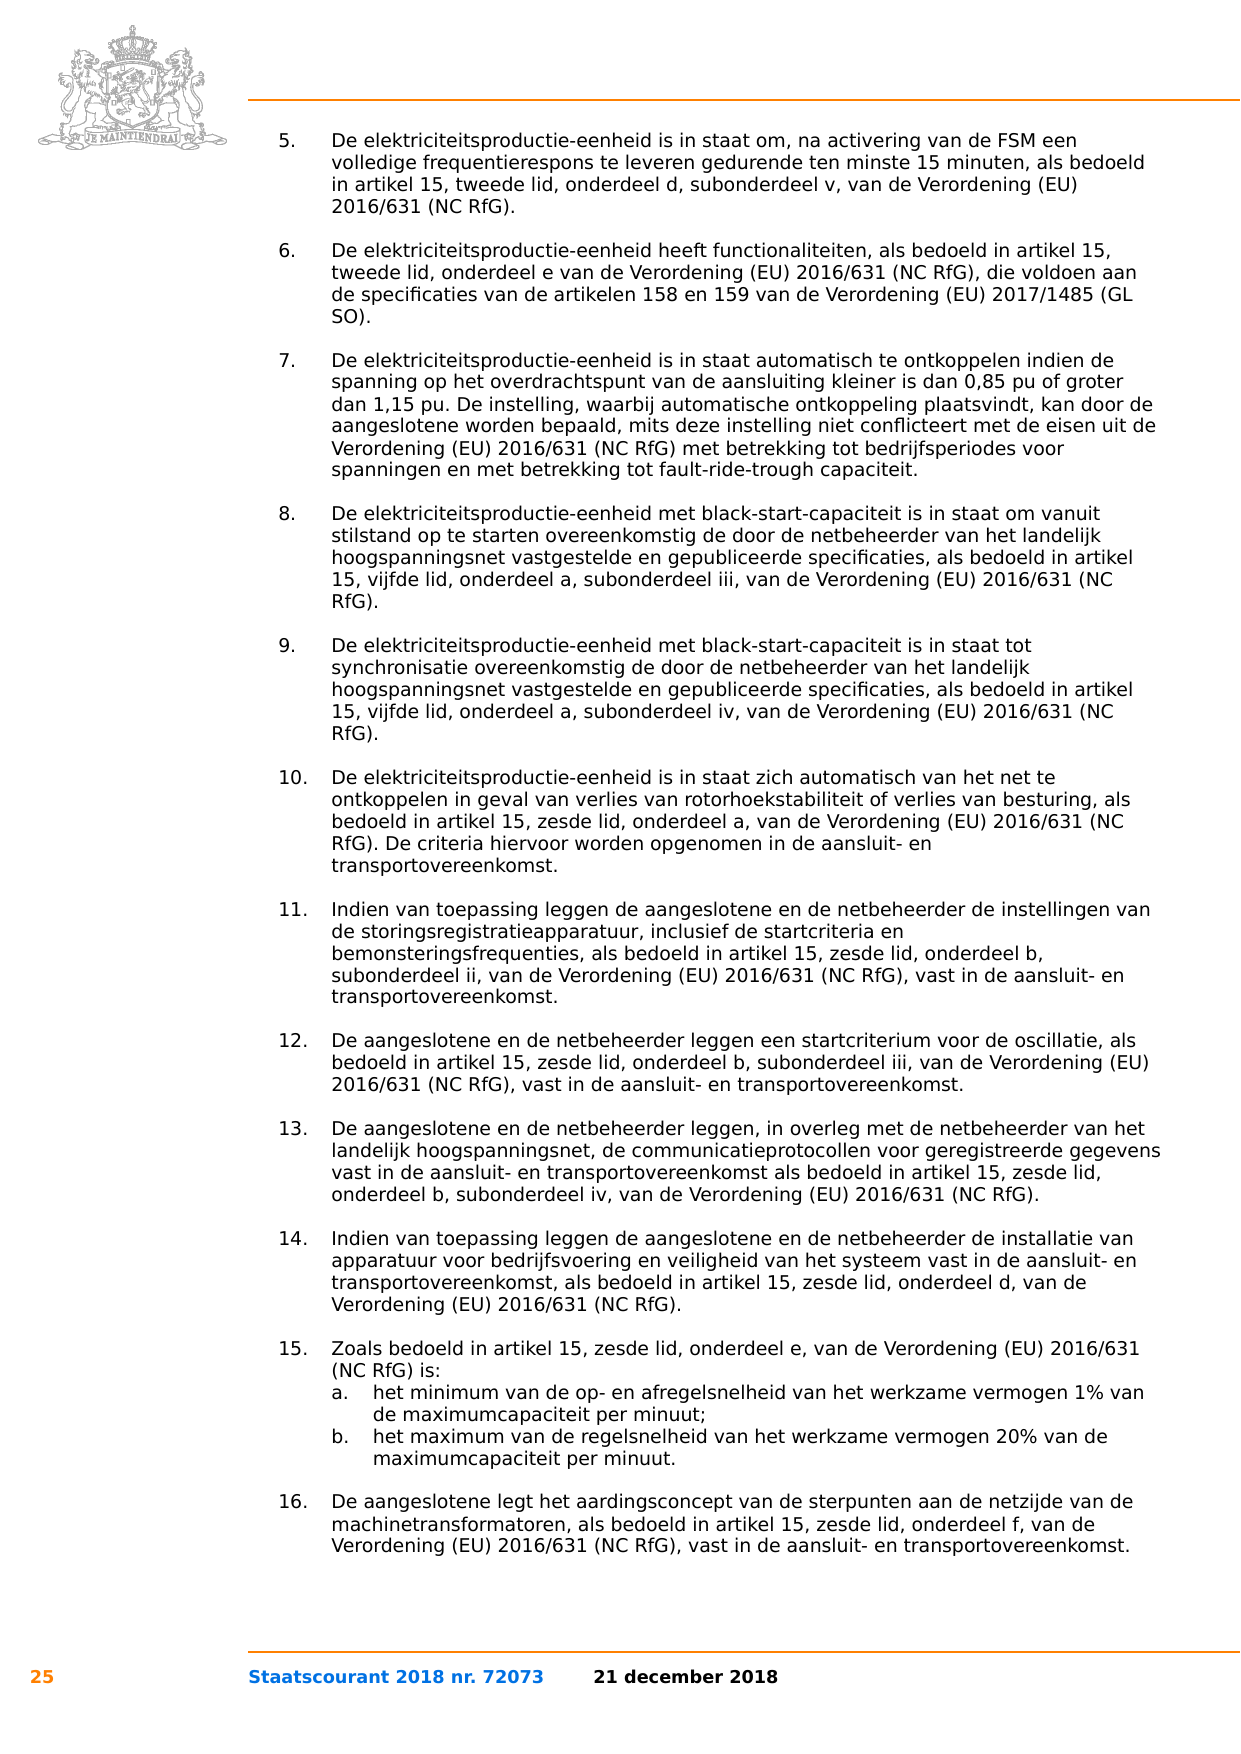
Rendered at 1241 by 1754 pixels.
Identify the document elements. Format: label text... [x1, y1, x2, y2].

text 7. De elektriciteitsproductie-eenheid is in staat automatisch te ontkoppelen indien de spanning op het overdrachtspunt van de aansluiting kleiner is dan 0,85 pu of groter dan 1,15 pu. De instelling, waarbij automatische ontkoppeling plaatsvindt, kan door de aangeslotene worden bepaald, mits deze instelling niet conflicteert met de eisen uit de Verordening (EU) 2016/631 (NC RfG) met betrekking tot bedrijfsperiodes voor spanningen en met betrekking tot fault-ride-trough capaciteit. [278, 349, 1163, 481]
text 5. De elektriciteitsproductie-eenheid is in staat om, na activering van de FSM een volledige frequentierespons te leveren gedurende ten minste 15 minuten, als bedoeld in artikel 15, tweede lid, onderdeel d, subonderdeel v, van de Verordening (EU) 2016/631 (NC RfG). [278, 130, 1163, 218]
text 11. Indien van toepassing leggen de aangeslotene en de netbeheerder de instellingen van de storingsregistratieapparatuur, inclusief de startcriteria en bemonsteringsfrequenties, als bedoeld in artikel 15, zesde lid, onderdeel b, subonderdeel ii, van de Verordening (EU) 2016/631 (NC RfG), vast in de aansluit- en transportovereenkomst. [278, 898, 1163, 1008]
text 9. De elektriciteitsproductie-eenheid met black-start-capaciteit is in staat tot synchronisatie overeenkomstig de door de netbeheerder van het landelijk hoogspanningsnet vastgestelde en gepubliceerde specificaties, als bedoeld in artikel 15, vijfde lid, onderdeel a, subonderdeel iv, van de Verordening (EU) 2016/631 (NC RfG). [278, 635, 1163, 745]
text 16. De aangeslotene legt het aardingsconcept van de sterpunten aan de netzijde van de machinetransformatoren, als bedoeld in artikel 15, zesde lid, onderdeel f, van de Verordening (EU) 2016/631 (NC RfG), vast in de aansluit- en transportovereenkomst. [278, 1491, 1163, 1557]
text 10. De elektriciteitsproductie-eenheid is in staat zich automatisch van het net te ontkoppelen in geval van verlies van rotorhoekstabiliteit of verlies van besturing, als bedoeld in artikel 15, zesde lid, onderdeel a, van de Verordening (EU) 2016/631 (NC RfG). De criteria hiervoor worden opgenomen in de aansluit- en transportovereenkomst. [278, 767, 1163, 877]
text b. het maximum van de regelsnelheid van het werkzame vermogen 20% van de maximumcapaciteit per minuut. [331, 1426, 1163, 1469]
text a. het minimum van de op- en afregelsnelheid van het werkzame vermogen 1% van de maximumcapaciteit per minuut; [331, 1382, 1163, 1426]
text 8. De elektriciteitsproductie-eenheid met black-start-capaciteit is in staat om vanuit stilstand op te starten overeenkomstig de door de netbeheerder van het landelijk hoogspanningsnet vastgestelde en gepubliceerde specificaties, als bedoeld in artikel 15, vijfde lid, onderdeel a, subonderdeel iii, van de Verordening (EU) 2016/631 (NC RfG). [278, 503, 1163, 613]
text 6. De elektriciteitsproductie-eenheid heeft functionaliteiten, als bedoeld in artikel 15, tweede lid, onderdeel e van de Verordening (EU) 2016/631 (NC RfG), die voldoen aan de specificaties van de artikelen 158 en 159 van de Verordening (EU) 2017/1485 (GL SO). [278, 240, 1163, 328]
text 12. De aangeslotene en de netbeheerder leggen een startcriterium voor de oscillatie, als bedoeld in artikel 15, zesde lid, onderdeel b, subonderdeel iii, van de Verordening (EU) 2016/631 (NC RfG), vast in de aansluit- en transportovereenkomst. [278, 1030, 1163, 1096]
text 15. Zoals bedoeld in artikel 15, zesde lid, onderdeel e, van de Verordening (EU) 2016/631 (NC RfG) is: [278, 1338, 1163, 1382]
picture [38, 25, 227, 150]
text 14. Indien van toepassing leggen de aangeslotene en de netbeheerder de installatie van apparatuur voor bedrijfsvoering en veiligheid van het systeem vast in de aansluit- en transportovereenkomst, als bedoeld in artikel 15, zesde lid, onderdeel d, van de Verordening (EU) 2016/631 (NC RfG). [278, 1228, 1163, 1316]
text 13. De aangeslotene en de netbeheerder leggen, in overleg met de netbeheerder van het landelijk hoogspanningsnet, de communicatieprotocollen voor geregistreerde gegevens vast in de aansluit- en transportovereenkomst als bedoeld in artikel 15, zesde lid, onderdeel b, subonderdeel iv, van de Verordening (EU) 2016/631 (NC RfG). [278, 1118, 1163, 1206]
